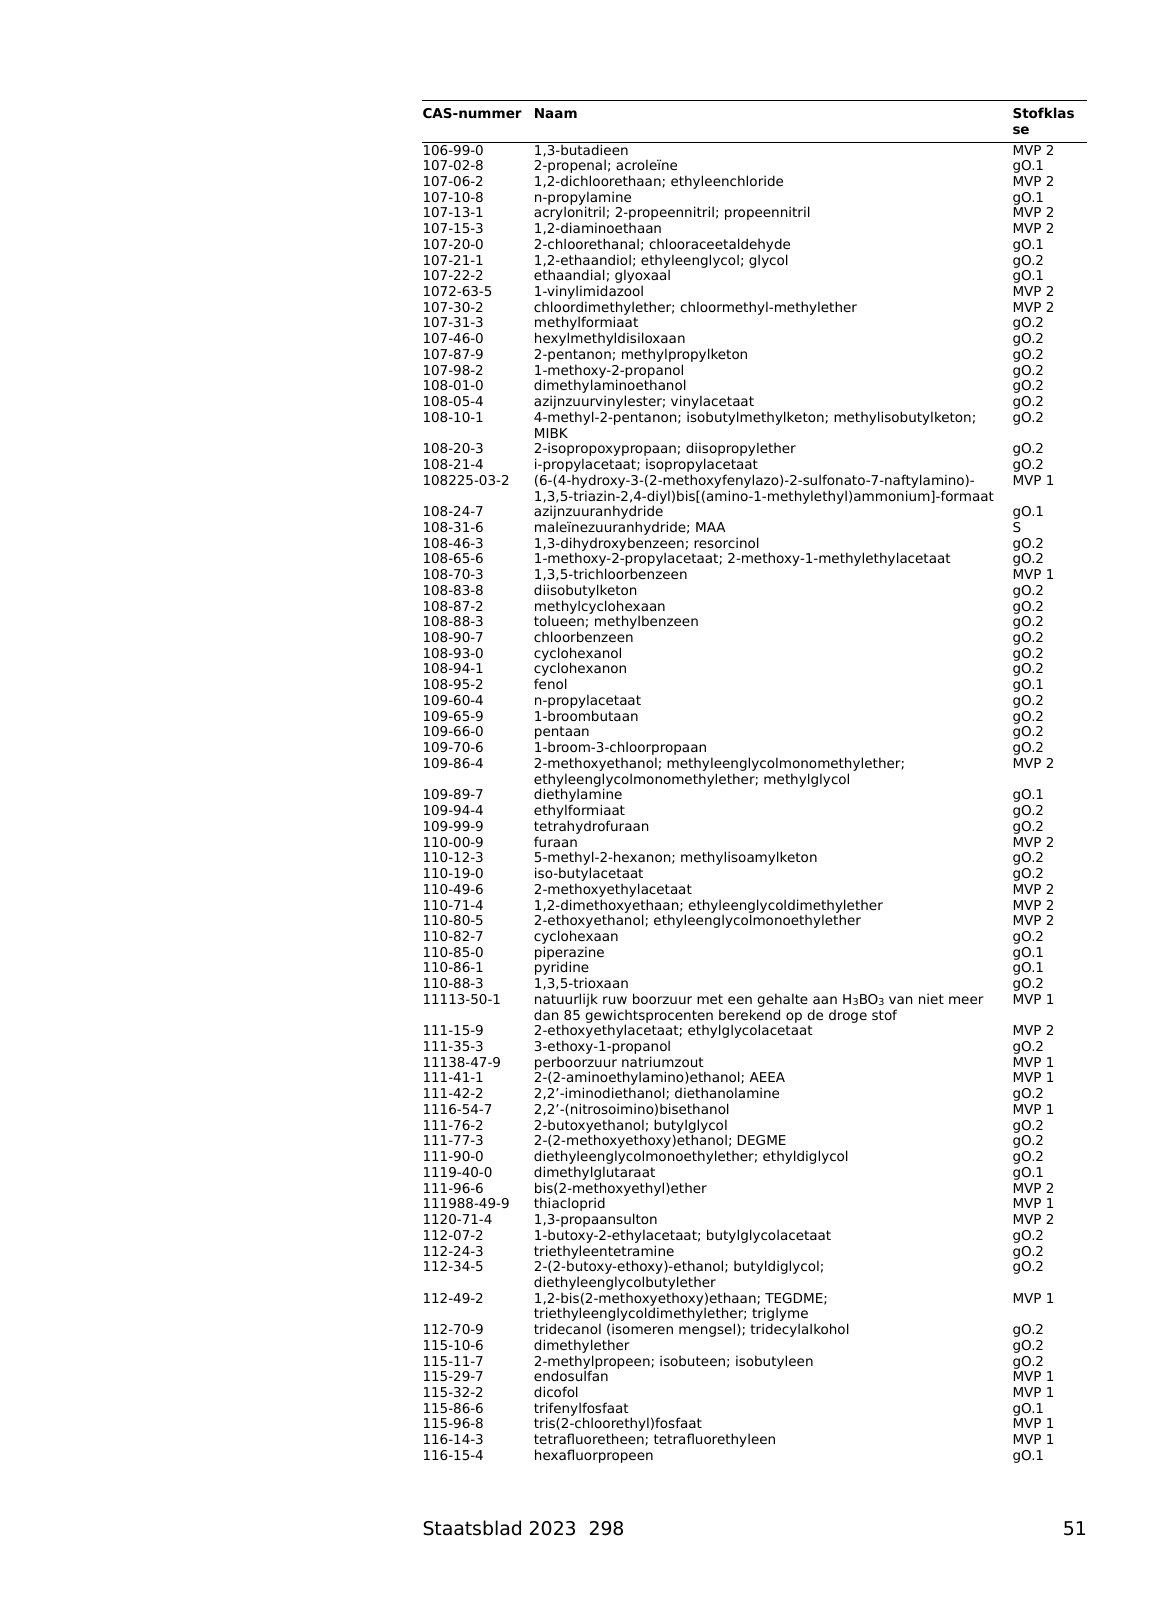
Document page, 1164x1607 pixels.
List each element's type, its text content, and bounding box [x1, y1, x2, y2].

table_cell 1,3,5-trioxaan [528, 976, 1006, 992]
table_cell thiacloprid [528, 1196, 1006, 1212]
table_cell ethaandial; glyoxaal [528, 268, 1006, 284]
table_cell gO.2 [1006, 614, 1087, 630]
table_cell gO.1 [1006, 1448, 1087, 1463]
table_cell gO.1 [1006, 960, 1087, 976]
table_cell MVP 1 [1006, 1291, 1087, 1322]
table_cell MVP 1 [1006, 1070, 1087, 1086]
table_cell 107-15-3 [422, 221, 528, 237]
table_cell 107-22-2 [422, 268, 528, 284]
table_cell 107-31-3 [422, 315, 528, 331]
table_cell 1,3,5-trichloorbenzeen [528, 567, 1006, 583]
table_cell tetrahydrofuraan [528, 819, 1006, 834]
table_cell pentaan [528, 724, 1006, 740]
table_cell 108-94-1 [422, 661, 528, 677]
table_cell iso-butylacetaat [528, 866, 1006, 882]
table_cell 108-93-0 [422, 646, 528, 661]
table_cell 2-pentanon; methylpropylketon [528, 347, 1006, 362]
table_cell S [1006, 520, 1087, 536]
table_cell gO.2 [1006, 929, 1087, 944]
table_cell gO.1 [1006, 268, 1087, 284]
table_cell 108-46-3 [422, 536, 528, 551]
table_cell MVP 2 [1006, 221, 1087, 237]
table_cell 108-83-8 [422, 583, 528, 598]
table_cell gO.1 [1006, 677, 1087, 693]
table_cell 110-80-5 [422, 913, 528, 929]
table_cell 109-70-6 [422, 740, 528, 756]
table_cell 107-20-0 [422, 237, 528, 252]
table_cell methylformiaat [528, 315, 1006, 331]
table_cell chloordimethylether; chloormethyl-methylether [528, 300, 1006, 315]
table_cell 107-13-1 [422, 205, 528, 221]
table_cell 107-98-2 [422, 363, 528, 378]
table_cell cyclohexanon [528, 661, 1006, 677]
table_cell 1,2-dichloorethaan; ethyleenchloride [528, 174, 1006, 189]
table_cell 115-32-2 [422, 1385, 528, 1401]
table_cell tolueen; methylbenzeen [528, 614, 1006, 630]
table_cell gO.2 [1006, 1243, 1087, 1259]
table_cell 110-49-6 [422, 882, 528, 897]
table_cell gO.2 [1006, 850, 1087, 866]
table_cell MVP 2 [1006, 913, 1087, 929]
table_cell 1,2-dimethoxyethaan; ethyleenglycoldimethylether [528, 897, 1006, 913]
table_cell gO.2 [1006, 253, 1087, 268]
table_cell 110-12-3 [422, 850, 528, 866]
table_cell dicofol [528, 1385, 1006, 1401]
table_cell n-propylamine [528, 190, 1006, 205]
table_cell gO.1 [1006, 504, 1087, 520]
table_cell tris(2-chloorethyl)fosfaat [528, 1416, 1006, 1432]
table_cell azijnzuuranhydride [528, 504, 1006, 520]
table_cell natuurlijk ruw boorzuur met een gehalte aan H3BO3 van niet meer dan 85 gewichtsprocenten berekend op de droge stof [528, 992, 1006, 1023]
table_cell 111-76-2 [422, 1118, 528, 1133]
table_cell 1116-54-7 [422, 1102, 528, 1117]
table_cell 2-(2-aminoethylamino)ethanol; AEEA [528, 1070, 1006, 1086]
table_cell 107-10-8 [422, 190, 528, 205]
table_cell 110-71-4 [422, 897, 528, 913]
table_cell 115-11-7 [422, 1354, 528, 1369]
table_cell gO.2 [1006, 536, 1087, 551]
table_cell MVP 1 [1006, 1416, 1087, 1432]
table_cell 111-35-3 [422, 1039, 528, 1054]
table_cell 5-methyl-2-hexanon; methylisoamylketon [528, 850, 1006, 866]
table_header Naam [528, 101, 1006, 142]
table_cell MVP 2 [1006, 300, 1087, 315]
table_cell 109-99-9 [422, 819, 528, 834]
table_cell 2,2’-(nitrosoimino)bisethanol [528, 1102, 1006, 1117]
table_cell MVP 2 [1006, 1023, 1087, 1039]
table_cell 112-49-2 [422, 1291, 528, 1322]
table_cell 110-85-0 [422, 945, 528, 960]
table_cell 112-07-2 [422, 1228, 528, 1243]
table_cell gO.2 [1006, 1086, 1087, 1102]
table_cell MVP 2 [1006, 897, 1087, 913]
table_cell 107-30-2 [422, 300, 528, 315]
table_cell methylcyclohexaan [528, 599, 1006, 614]
table_cell MVP 2 [1006, 1212, 1087, 1228]
table_cell MVP 2 [1006, 882, 1087, 897]
table_cell 11113-50-1 [422, 992, 528, 1023]
table_cell 107-02-8 [422, 158, 528, 174]
table_cell 2-methoxyethylacetaat [528, 882, 1006, 897]
table_cell 111-42-2 [422, 1086, 528, 1102]
table_cell tridecanol (isomeren mengsel); tridecylalkohol [528, 1322, 1006, 1338]
table_cell 108-31-6 [422, 520, 528, 536]
table_cell gO.2 [1006, 583, 1087, 598]
table_cell 4-methyl-2-pentanon; isobutylmethylketon; methylisobutylketon; MIBK [528, 410, 1006, 441]
table_cell hexafluorpropeen [528, 1448, 1006, 1463]
table_cell 1,2-diaminoethaan [528, 221, 1006, 237]
table_cell 107-06-2 [422, 174, 528, 189]
table_cell triethyleentetramine [528, 1243, 1006, 1259]
table_cell MVP 2 [1006, 143, 1087, 158]
table_cell gO.1 [1006, 945, 1087, 960]
table_cell gO.2 [1006, 331, 1087, 347]
table_cell 111-15-9 [422, 1023, 528, 1039]
table_cell 108225-03-2 [422, 473, 528, 504]
table_cell tetrafluoretheen; tetrafluorethyleen [528, 1432, 1006, 1448]
table_cell 2,2’-iminodiethanol; diethanolamine [528, 1086, 1006, 1102]
table_cell gO.1 [1006, 237, 1087, 252]
table_cell gO.1 [1006, 158, 1087, 174]
table_cell 109-65-9 [422, 709, 528, 724]
table_cell diethyleenglycolmonoethylether; ethyldiglycol [528, 1149, 1006, 1165]
table_cell gO.2 [1006, 363, 1087, 378]
table_cell maleïnezuuranhydride; MAA [528, 520, 1006, 536]
table_cell MVP 2 [1006, 834, 1087, 850]
table_cell 2-ethoxyethanol; ethyleenglycolmonoethylether [528, 913, 1006, 929]
table_cell MVP 2 [1006, 1180, 1087, 1196]
table_cell 1120-71-4 [422, 1212, 528, 1228]
table_cell 112-70-9 [422, 1322, 528, 1338]
table_cell 111-96-6 [422, 1180, 528, 1196]
table_cell acrylonitril; 2-propeennitril; propeennitril [528, 205, 1006, 221]
table_cell 108-65-6 [422, 551, 528, 567]
table_cell gO.2 [1006, 866, 1087, 882]
table_cell gO.2 [1006, 441, 1087, 457]
table_cell bis(2-methoxyethyl)ether [528, 1180, 1006, 1196]
table_cell 2-(2-butoxy-ethoxy)-ethanol; butyldiglycol; diethyleenglycolbutylether [528, 1259, 1006, 1291]
table_cell 115-29-7 [422, 1369, 528, 1385]
table_cell 110-19-0 [422, 866, 528, 882]
table_cell gO.2 [1006, 1354, 1087, 1369]
table_cell 108-21-4 [422, 457, 528, 473]
table_cell MVP 2 [1006, 174, 1087, 189]
table_cell 108-88-3 [422, 614, 528, 630]
table_cell MVP 2 [1006, 205, 1087, 221]
table_cell gO.2 [1006, 1338, 1087, 1353]
table_cell cyclohexaan [528, 929, 1006, 944]
table_cell (6-(4-hydroxy-3-(2-methoxyfenylazo)-2-sulfonato-7-naftylamino)-1,3,5-triazin-2,4-diyl)bis[(amino-1-methylethyl)ammonium]-formaat [528, 473, 1006, 504]
table_cell 109-94-4 [422, 803, 528, 819]
table_cell gO.2 [1006, 1133, 1087, 1149]
table_cell 2-methylpropeen; isobuteen; isobutyleen [528, 1354, 1006, 1369]
table_cell fenol [528, 677, 1006, 693]
table_cell ethylformiaat [528, 803, 1006, 819]
table_cell 111-77-3 [422, 1133, 528, 1149]
table_cell 108-90-7 [422, 630, 528, 646]
table_cell 108-20-3 [422, 441, 528, 457]
table_cell gO.2 [1006, 457, 1087, 473]
table_cell gO.2 [1006, 599, 1087, 614]
table_cell 108-95-2 [422, 677, 528, 693]
table_cell chloorbenzeen [528, 630, 1006, 646]
table_cell trifenylfosfaat [528, 1401, 1006, 1416]
table_cell 109-66-0 [422, 724, 528, 740]
table_cell gO.2 [1006, 378, 1087, 394]
table_cell 111988-49-9 [422, 1196, 528, 1212]
table_cell n-propylacetaat [528, 693, 1006, 708]
table_cell i-propylacetaat; isopropylacetaat [528, 457, 1006, 473]
table_cell 109-60-4 [422, 693, 528, 708]
table_cell 109-89-7 [422, 787, 528, 803]
table_cell MVP 1 [1006, 1432, 1087, 1448]
table_cell 109-86-4 [422, 756, 528, 787]
table_cell 116-15-4 [422, 1448, 528, 1463]
table_cell gO.2 [1006, 661, 1087, 677]
table_cell 2-ethoxyethylacetaat; ethylglycolacetaat [528, 1023, 1006, 1039]
table_cell 111-90-0 [422, 1149, 528, 1165]
table_cell MVP 2 [1006, 756, 1087, 787]
table_cell gO.2 [1006, 315, 1087, 331]
table_cell 112-24-3 [422, 1243, 528, 1259]
table_cell 108-24-7 [422, 504, 528, 520]
table_header CAS-nummer [422, 101, 528, 142]
table_cell 110-86-1 [422, 960, 528, 976]
table_header Stofklasse [1006, 101, 1087, 142]
table_cell 112-34-5 [422, 1259, 528, 1291]
table_cell perboorzuur natriumzout [528, 1055, 1006, 1070]
table_cell 110-88-3 [422, 976, 528, 992]
table_cell 2-butoxyethanol; butylglycol [528, 1118, 1006, 1133]
table_cell piperazine [528, 945, 1006, 960]
table_cell 1-broombutaan [528, 709, 1006, 724]
table_cell 107-87-9 [422, 347, 528, 362]
table_cell MVP 1 [1006, 567, 1087, 583]
table_cell gO.2 [1006, 630, 1087, 646]
table_cell gO.1 [1006, 190, 1087, 205]
table_cell gO.2 [1006, 1118, 1087, 1133]
table_cell 2-(2-methoxyethoxy)ethanol; DEGME [528, 1133, 1006, 1149]
table_cell 1-methoxy-2-propanol [528, 363, 1006, 378]
table_cell 1,2-bis(2-methoxyethoxy)ethaan; TEGDME; triethyleenglycoldimethylether; triglyme [528, 1291, 1006, 1322]
table_cell 1,2-ethaandiol; ethyleenglycol; glycol [528, 253, 1006, 268]
table_cell MVP 1 [1006, 1102, 1087, 1117]
table_cell 107-46-0 [422, 331, 528, 347]
table_cell 110-00-9 [422, 834, 528, 850]
table_cell 1-vinylimidazool [528, 284, 1006, 299]
table_cell MVP 1 [1006, 1196, 1087, 1212]
table_cell gO.1 [1006, 1165, 1087, 1180]
table_cell gO.2 [1006, 803, 1087, 819]
table_cell 1,3-butadieen [528, 143, 1006, 158]
table_cell gO.2 [1006, 724, 1087, 740]
table_cell gO.2 [1006, 976, 1087, 992]
table_cell gO.2 [1006, 410, 1087, 441]
table_cell dimethylaminoethanol [528, 378, 1006, 394]
table_cell 2-propenal; acroleïne [528, 158, 1006, 174]
table_cell gO.2 [1006, 1259, 1087, 1291]
table_cell 1072-63-5 [422, 284, 528, 299]
table_cell 108-87-2 [422, 599, 528, 614]
table_cell MVP 1 [1006, 1385, 1087, 1401]
table_cell MVP 1 [1006, 473, 1087, 504]
table_cell furaan [528, 834, 1006, 850]
table_cell cyclohexanol [528, 646, 1006, 661]
table_cell 115-86-6 [422, 1401, 528, 1416]
table_cell 106-99-0 [422, 143, 528, 158]
table_cell gO.2 [1006, 1149, 1087, 1165]
table_cell gO.2 [1006, 1228, 1087, 1243]
table_cell diethylamine [528, 787, 1006, 803]
table_cell 110-82-7 [422, 929, 528, 944]
table_cell gO.1 [1006, 1401, 1087, 1416]
table_cell diisobutylketon [528, 583, 1006, 598]
table_cell 108-01-0 [422, 378, 528, 394]
table_cell 1,3-dihydroxybenzeen; resorcinol [528, 536, 1006, 551]
table_cell 115-96-8 [422, 1416, 528, 1432]
table_cell 11138-47-9 [422, 1055, 528, 1070]
table_cell gO.2 [1006, 551, 1087, 567]
table_cell gO.2 [1006, 819, 1087, 834]
table_cell dimethylether [528, 1338, 1006, 1353]
table_cell gO.2 [1006, 709, 1087, 724]
table_cell gO.2 [1006, 1322, 1087, 1338]
table_cell MVP 1 [1006, 992, 1087, 1023]
table_cell gO.2 [1006, 1039, 1087, 1054]
table_cell MVP 2 [1006, 284, 1087, 299]
table_cell 115-10-6 [422, 1338, 528, 1353]
table_cell gO.2 [1006, 394, 1087, 410]
table_cell 108-70-3 [422, 567, 528, 583]
table_cell azijnzuurvinylester; vinylacetaat [528, 394, 1006, 410]
table_cell 116-14-3 [422, 1432, 528, 1448]
table_cell 111-41-1 [422, 1070, 528, 1086]
table_cell endosulfan [528, 1369, 1006, 1385]
table_cell 1119-40-0 [422, 1165, 528, 1180]
table_cell gO.2 [1006, 740, 1087, 756]
table_cell gO.1 [1006, 787, 1087, 803]
table_cell 1,3-propaansulton [528, 1212, 1006, 1228]
table_cell 2-methoxyethanol; methyleenglycolmonomethylether; ethyleenglycolmonomethylether; methylglycol [528, 756, 1006, 787]
table_cell gO.2 [1006, 693, 1087, 708]
table_cell dimethylglutaraat [528, 1165, 1006, 1180]
table_cell MVP 1 [1006, 1369, 1087, 1385]
table_cell gO.2 [1006, 646, 1087, 661]
table_cell 1-methoxy-2-propylacetaat; 2-methoxy-1-methylethylacetaat [528, 551, 1006, 567]
table_cell 1-broom-3-chloorpropaan [528, 740, 1006, 756]
table_cell 2-chloorethanal; chlooraceetaldehyde [528, 237, 1006, 252]
table_cell hexylmethyldisiloxaan [528, 331, 1006, 347]
table_cell 2-isopropoxypropaan; diisopropylether [528, 441, 1006, 457]
table_cell 3-ethoxy-1-propanol [528, 1039, 1006, 1054]
table_cell 108-05-4 [422, 394, 528, 410]
table_cell MVP 1 [1006, 1055, 1087, 1070]
table_cell gO.2 [1006, 347, 1087, 362]
table_cell 108-10-1 [422, 410, 528, 441]
table_cell 107-21-1 [422, 253, 528, 268]
table_cell 1-butoxy-2-ethylacetaat; butylglycolacetaat [528, 1228, 1006, 1243]
table_cell pyridine [528, 960, 1006, 976]
